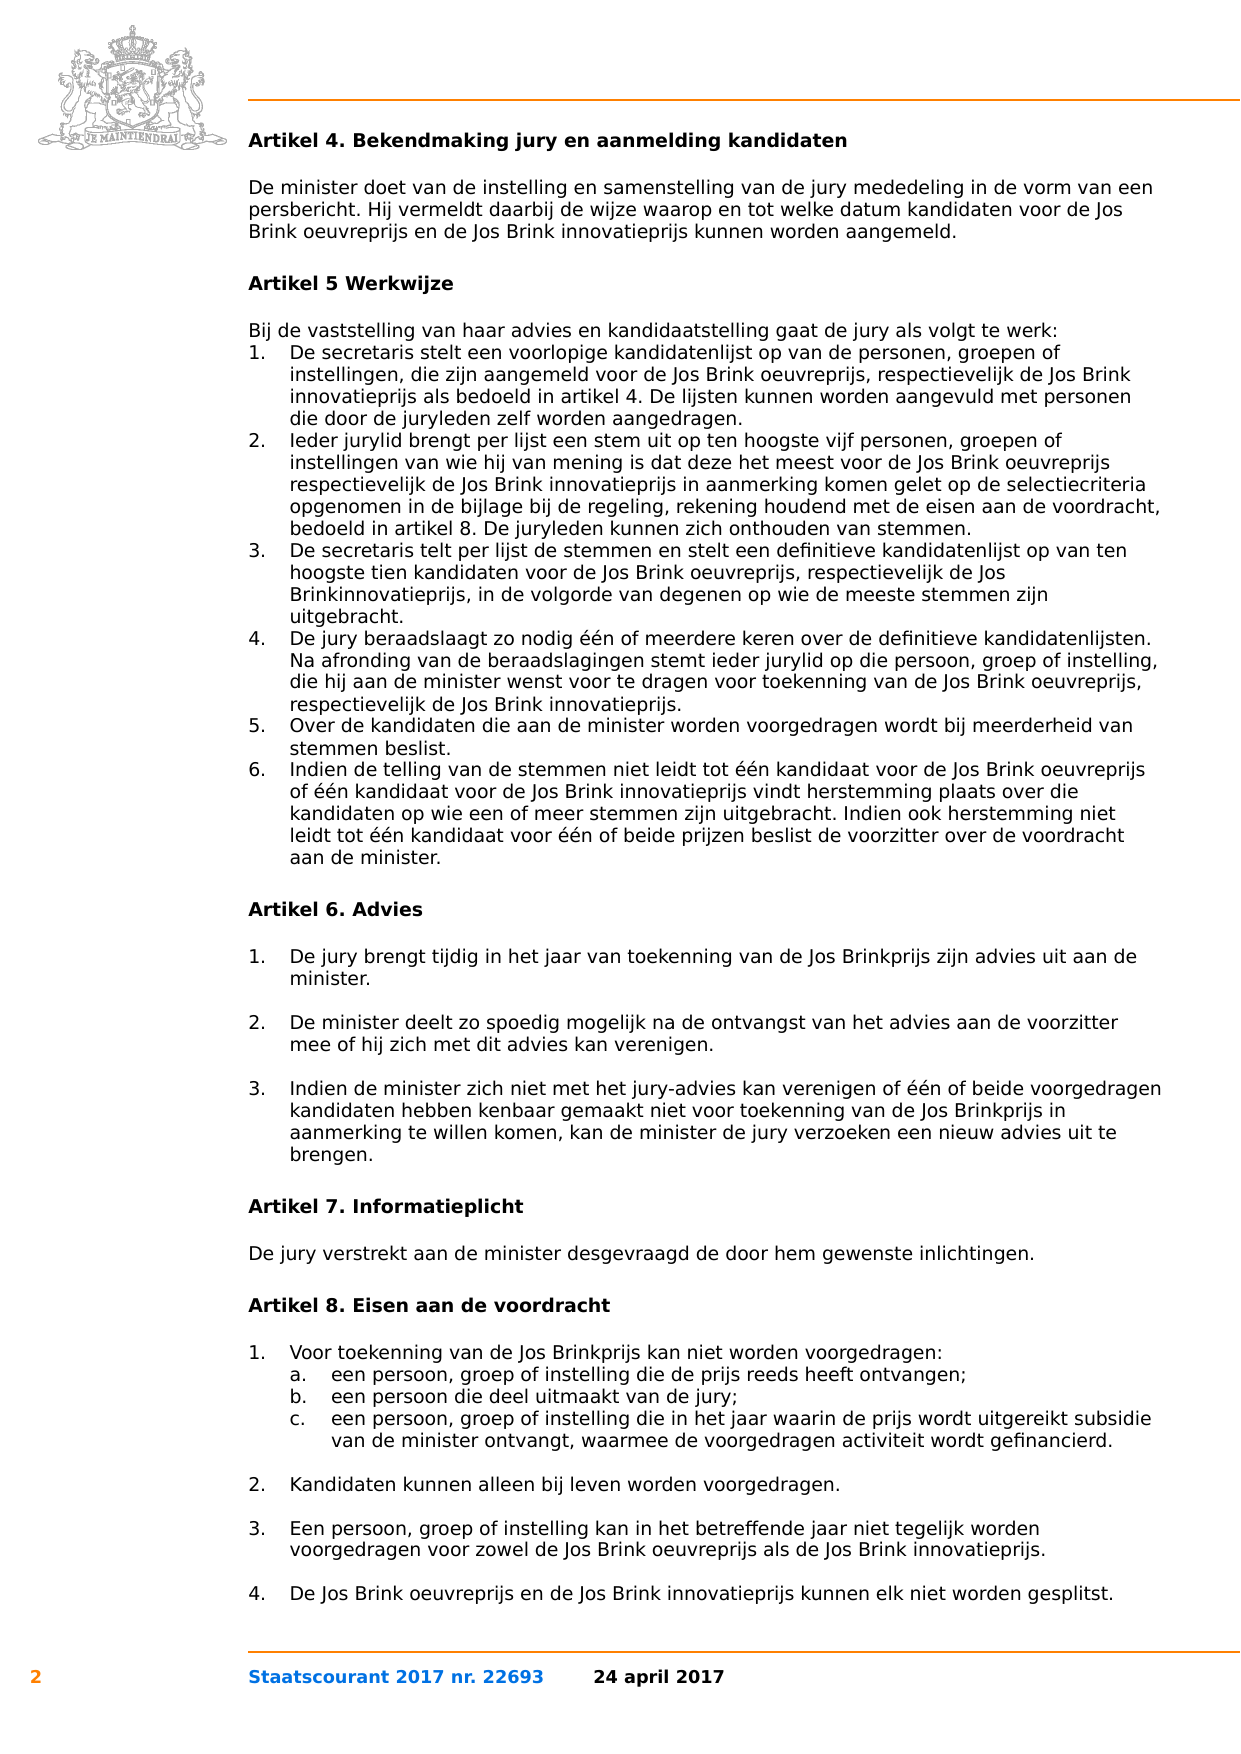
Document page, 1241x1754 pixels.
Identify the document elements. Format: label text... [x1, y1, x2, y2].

text a. een persoon, groep of instelling die de prijs reeds heeft ontvangen; [289, 1364, 1163, 1386]
text 4. De jury beraadslaagt zo nodig één of meerdere keren over de definitieve kandidatenlijsten. Na afronding van de beraadslagingen stemt ieder jurylid op die persoon, groep of instelling, die hij aan de minister wenst voor te dragen voor toekenning van de Jos Brink oeuvreprijs, respectievelijk de Jos Brink innovatieprijs. [248, 627, 1163, 715]
text Bij de vaststelling van haar advies en kandidaatstelling gaat de jury als volgt te werk: [248, 320, 1163, 342]
picture [38, 25, 227, 150]
subtitle Artikel 8. Eisen aan de voordracht [248, 1295, 1163, 1317]
subtitle Artikel 5 Werkwijze [248, 273, 1163, 295]
subtitle Artikel 6. Advies [248, 899, 1163, 921]
text 1. De secretaris stelt een voorlopige kandidatenlijst op van de personen, groepen of instellingen, die zijn aangemeld voor de Jos Brink oeuvreprijs, respectievelijk de Jos Brink innovatieprijs als bedoeld in artikel 4. De lijsten kunnen worden aangevuld met personen die door de juryleden zelf worden aangedragen. [248, 342, 1163, 430]
text 3. De secretaris telt per lijst de stemmen en stelt een definitieve kandidatenlijst op van ten hoogste tien kandidaten voor de Jos Brink oeuvreprijs, respectievelijk de Jos Brinkinnovatieprijs, in de volgorde van degenen op wie de meeste stemmen zijn uitgebracht. [248, 539, 1163, 627]
text 1. De jury brengt tijdig in het jaar van toekenning van de Jos Brinkprijs zijn advies uit aan de minister. [248, 946, 1163, 990]
text 6. Indien de telling van de stemmen niet leidt tot één kandidaat voor de Jos Brink oeuvreprijs of één kandidaat voor de Jos Brink innovatieprijs vindt herstemming plaats over die kandidaten op wie een of meer stemmen zijn uitgebracht. Indien ook herstemming niet leidt tot één kandidaat voor één of beide prijzen beslist de voorzitter over de voordracht aan de minister. [248, 759, 1163, 869]
subtitle Artikel 7. Informatieplicht [248, 1196, 1163, 1218]
text c. een persoon, groep of instelling die in het jaar waarin de prijs wordt uitgereikt subsidie van de minister ontvangt, waarmee de voorgedragen activiteit wordt gefinancierd. [289, 1408, 1163, 1452]
text 4. De Jos Brink oeuvreprijs en de Jos Brink innovatieprijs kunnen elk niet worden gesplitst. [248, 1583, 1163, 1605]
text 2. Ieder jurylid brengt per lijst een stem uit op ten hoogste vijf personen, groepen of instellingen van wie hij van mening is dat deze het meest voor de Jos Brink oeuvreprijs respectievelijk de Jos Brink innovatieprijs in aanmerking komen gelet op de selectiecriteria opgenomen in de bijlage bij de regeling, rekening houdend met de eisen aan de voordracht, bedoeld in artikel 8. De juryleden kunnen zich onthouden van stemmen. [248, 430, 1163, 539]
text 1. Voor toekenning van de Jos Brinkprijs kan niet worden voorgedragen: [248, 1342, 1163, 1364]
text 2. Kandidaten kunnen alleen bij leven worden voorgedragen. [248, 1473, 1163, 1496]
text 3. Indien de minister zich niet met het jury-advies kan verenigen of één of beide voorgedragen kandidaten hebben kenbaar gemaakt niet voor toekenning van de Jos Brinkprijs in aanmerking te willen komen, kan de minister de jury verzoeken een nieuw advies uit te brengen. [248, 1078, 1163, 1166]
subtitle Artikel 4. Bekendmaking jury en aanmelding kandidaten [248, 130, 1163, 152]
text 5. Over de kandidaten die aan de minister worden voorgedragen wordt bij meerderheid van stemmen beslist. [248, 715, 1163, 759]
text b. een persoon die deel uitmaakt van de jury; [289, 1386, 1163, 1408]
text 3. Een persoon, groep of instelling kan in het betreffende jaar niet tegelijk worden voorgedragen voor zowel de Jos Brink oeuvreprijs als de Jos Brink innovatieprijs. [248, 1517, 1163, 1561]
text De jury verstrekt aan de minister desgevraagd de door hem gewenste inlichtingen. [248, 1243, 1163, 1265]
text 2. De minister deelt zo spoedig mogelijk na de ontvangst van het advies aan de voorzitter mee of hij zich met dit advies kan verenigen. [248, 1012, 1163, 1056]
text De minister doet van de instelling en samenstelling van de jury mededeling in de vorm van een persbericht. Hij vermeldt daarbij de wijze waarop en tot welke datum kandidaten voor de Jos Brink oeuvreprijs en de Jos Brink innovatieprijs kunnen worden aangemeld. [248, 177, 1163, 243]
